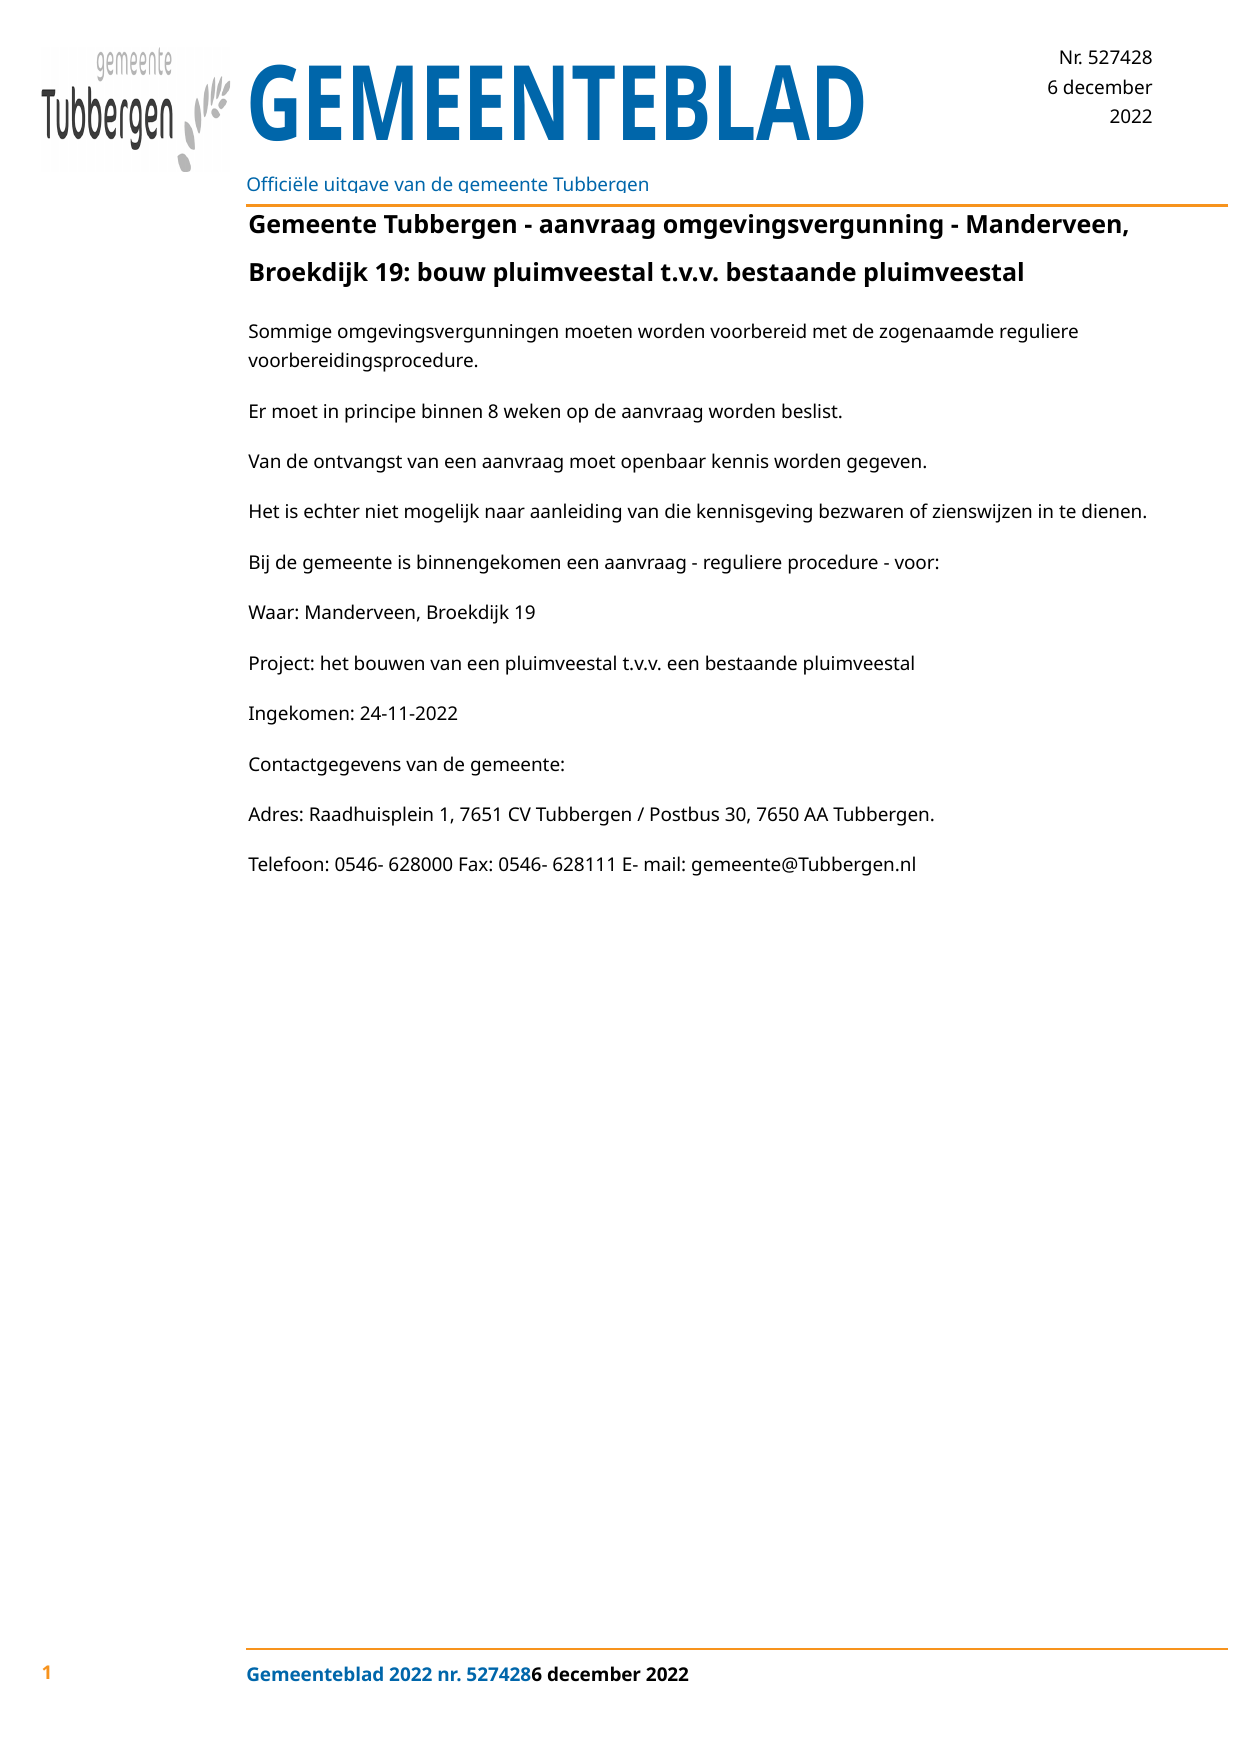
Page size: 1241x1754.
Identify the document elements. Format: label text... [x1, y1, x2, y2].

text Project: het bouwen van een pluimveestal t.v.v. een bestaande pluimveestal [248, 650, 1152, 676]
text Waar: Manderveen, Broekdijk 19 [248, 599, 1152, 625]
text Contactgegevens van de gemeente: [248, 751, 1152, 777]
text Ingekomen: 24-11-2022 [248, 700, 1152, 726]
text Er moet in principe binnen 8 weken op de aanvraag worden beslist. [248, 398, 1152, 424]
picture [41, 47, 231, 172]
text Telefoon: 0546- 628000 Fax: 0546- 628111 E- mail: gemeente@Tubbergen.nl [248, 852, 1152, 877]
text Gemeente Tubbergen - aanvraag omgevingsvergunning - Manderveen, Broekdijk 19: bouw pluimveestal t.v.v. bestaande pluimveestal [248, 207, 1152, 288]
text Adres: Raadhuisplein 1, 7651 CV Tubbergen / Postbus 30, 7650 AA Tubbergen. [248, 801, 1152, 827]
text Bij de gemeente is binnengekomen een aanvraag - reguliere procedure - voor: [248, 549, 1152, 575]
text Sommige omgevingsvergunningen moeten worden voorbereid met de zogenaamde reguliere voorbereidingsprocedure. [248, 318, 1152, 373]
text Het is echter niet mogelijk naar aanleiding van die kennisgeving bezwaren of zienswijzen in te dienen. [248, 499, 1152, 524]
text Van de ontvangst van een aanvraag moet openbaar kennis worden gegeven. [248, 448, 1152, 474]
